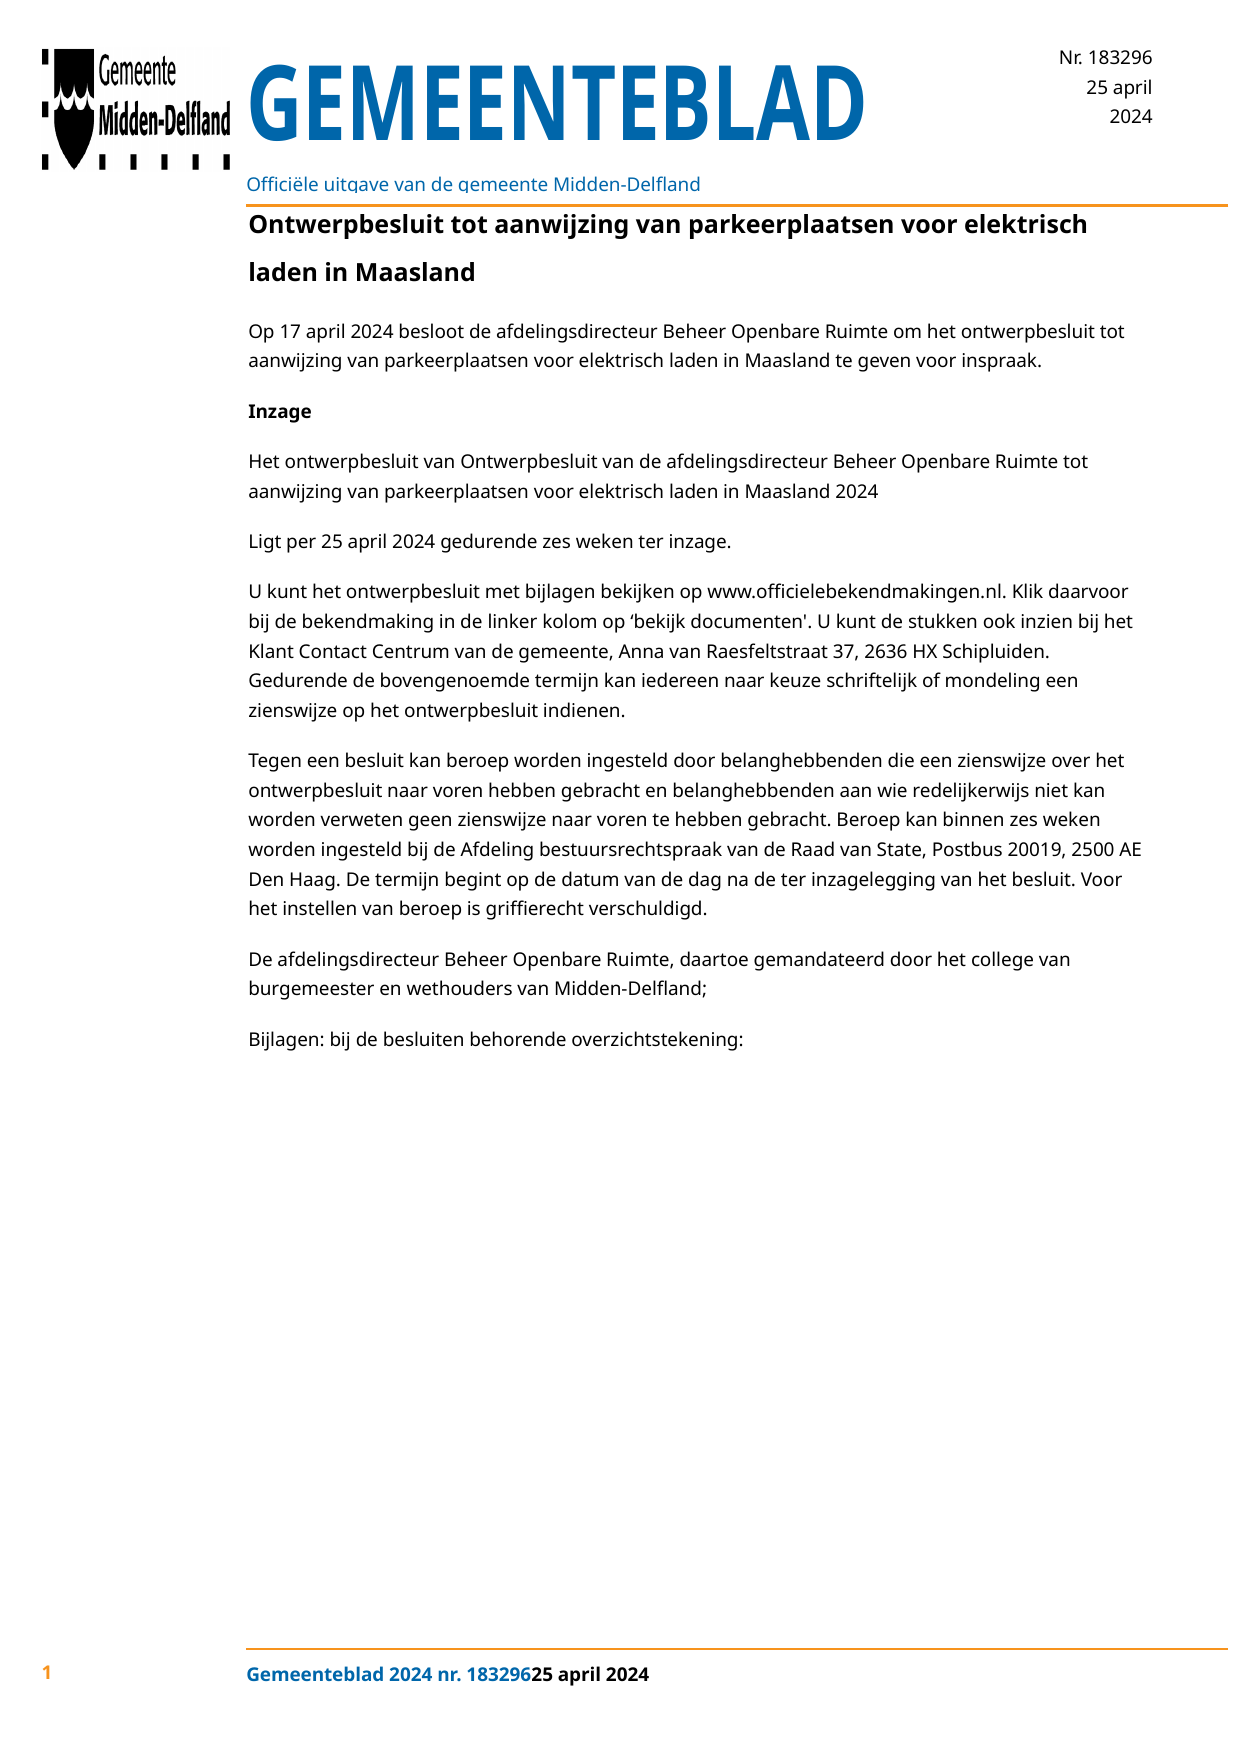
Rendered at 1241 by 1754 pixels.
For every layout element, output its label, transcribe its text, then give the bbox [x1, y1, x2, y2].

text Ontwerpbesluit tot aanwijzing van parkeerplaatsen voor elektrisch laden in Maasland [248, 207, 1152, 288]
text Op 17 april 2024 besloot de afdelingsdirecteur Beheer Openbare Ruimte om het ontwerpbesluit tot aanwijzing van parkeerplaatsen voor elektrisch laden in Maasland te geven voor inspraak. [248, 318, 1152, 373]
text De afdelingsdirecteur Beheer Openbare Ruimte, daartoe gemandateerd door het college van burgemeester en wethouders van Midden-Delfland; [248, 946, 1152, 1001]
text Ligt per 25 april 2024 gedurende zes weken ter inzage. [248, 528, 1152, 554]
text U kunt het ontwerpbesluit met bijlagen bekijken op www.officielebekendmakingen.nl. Klik daarvoor bij de bekendmaking in de linker kolom op ‘bekijk documenten'. U kunt de stukken ook inzien bij het Klant Contact Centrum van de gemeente, Anna van Raesfeltstraat 37, 2636 HX Schipluiden. Gedurende de bovengenoemde termijn kan iedereen naar keuze schriftelijk of mondeling een zienswijze op het ontwerpbesluit indienen. [248, 579, 1152, 723]
text Het ontwerpbesluit van Ontwerpbesluit van de afdelingsdirecteur Beheer Openbare Ruimte tot aanwijzing van parkeerplaatsen voor elektrisch laden in Maasland 2024 [248, 448, 1152, 504]
picture [41, 47, 231, 172]
text Bijlagen: bij de besluiten behorende overzichtstekening: [248, 1026, 1152, 1052]
text Inzage [248, 398, 1152, 424]
text Tegen een besluit kan beroep worden ingesteld door belanghebbenden die een zienswijze over het ontwerpbesluit naar voren hebben gebracht en belanghebbenden aan wie redelijkerwijs niet kan worden verweten geen zienswijze naar voren te hebben gebracht. Beroep kan binnen zes weken worden ingesteld bij de Afdeling bestuursrechtspraak van de Raad van State, Postbus 20019, 2500 AE Den Haag. De termijn begint op de datum van de dag na de ter inzagelegging van het besluit. Voor het instellen van beroep is griffierecht verschuldigd. [248, 747, 1152, 921]
